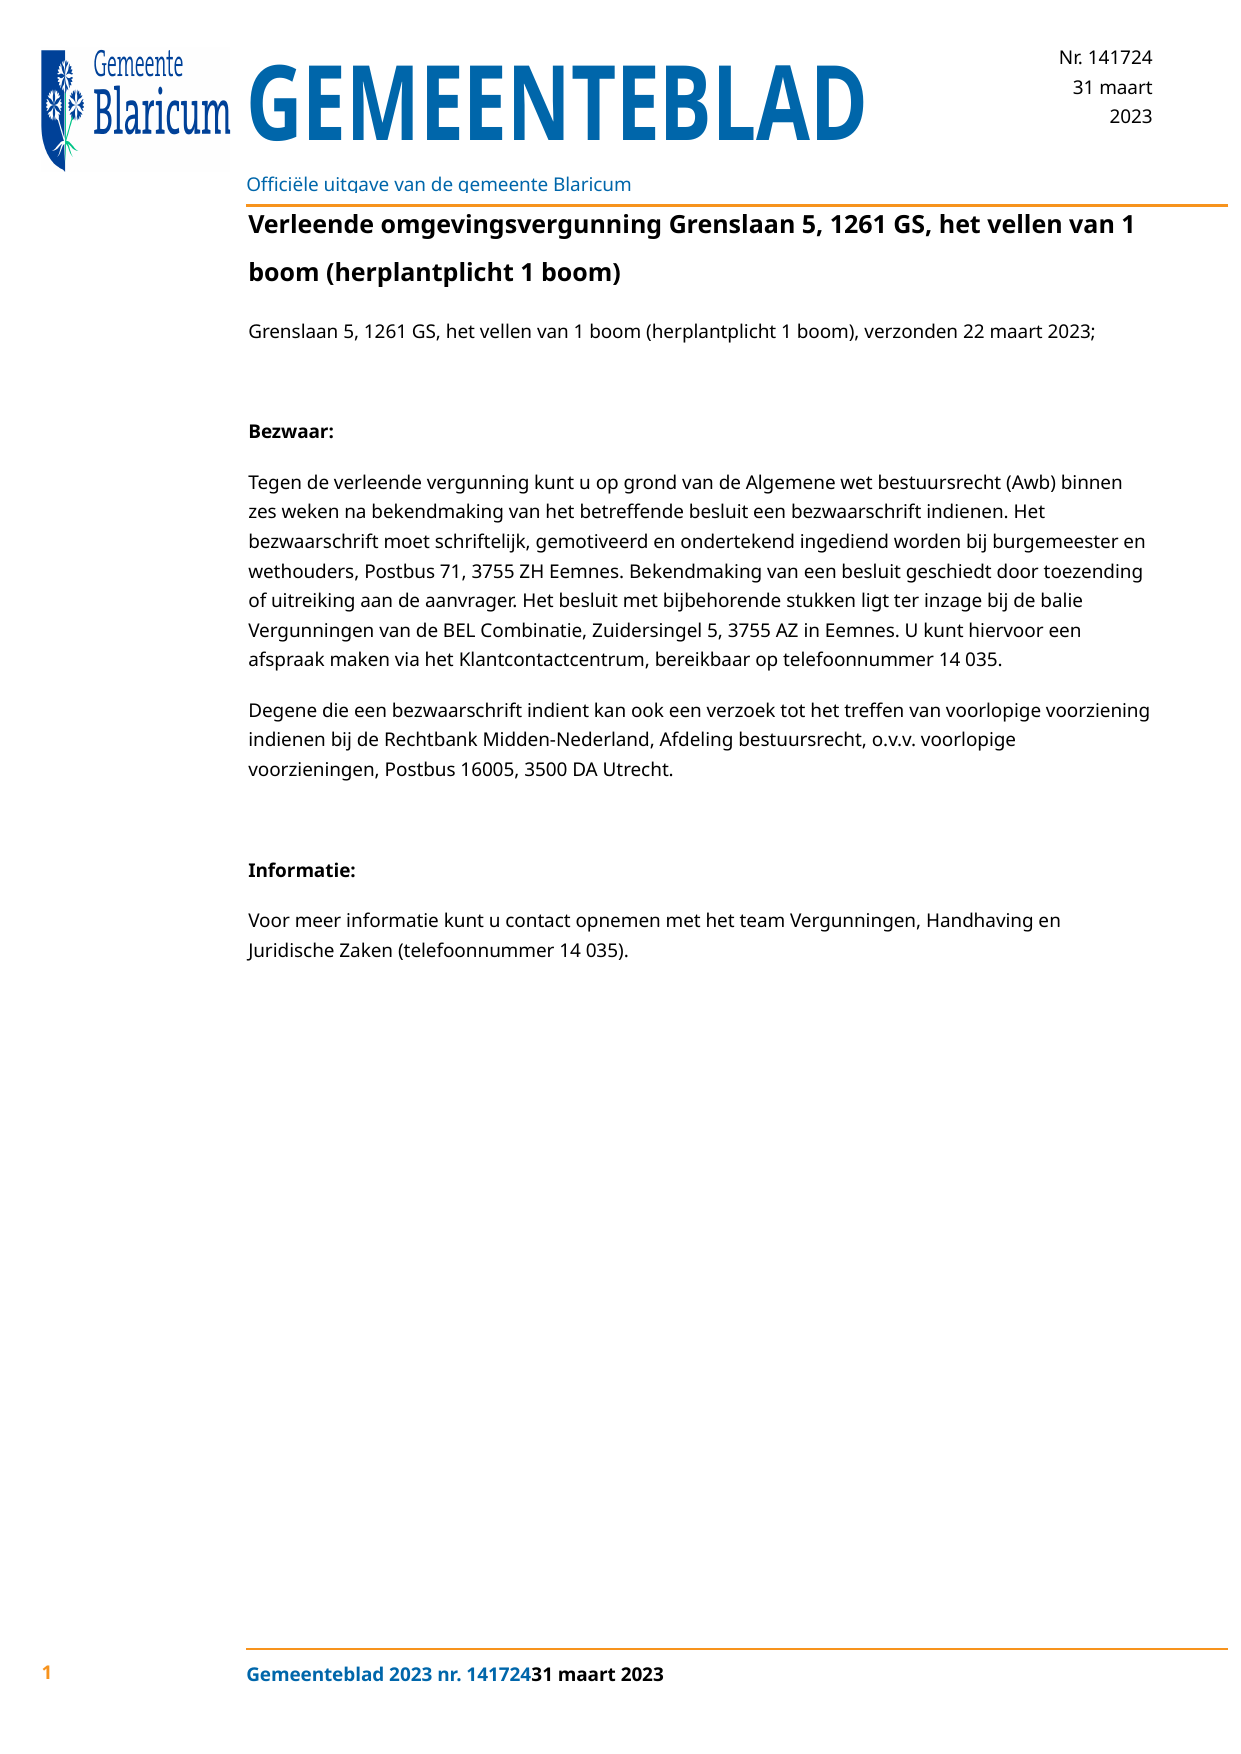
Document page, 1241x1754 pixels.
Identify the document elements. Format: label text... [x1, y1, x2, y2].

text Voor meer informatie kunt u contact opnemen met het team Vergunningen, Handhaving en Juridische Zaken (telefoonnummer 14 035). [248, 907, 1152, 963]
text Grenslaan 5, 1261 GS, het vellen van 1 boom (herplantplicht 1 boom), verzonden 22 maart 2023; [248, 318, 1152, 344]
text Verleende omgevingsvergunning Grenslaan 5, 1261 GS, het vellen van 1 boom (herplantplicht 1 boom) [248, 207, 1152, 288]
text Tegen de verleende vergunning kunt u op grond van de Algemene wet bestuursrecht (Awb) binnen zes weken na bekendmaking van het betreffende besluit een bezwaarschrift indienen. Het bezwaarschrift moet schriftelijk, gemotiveerd en ondertekend ingediend worden bij burgemeester en wethouders, Postbus 71, 3755 ZH Eemnes. Bekendmaking van een besluit geschiedt door toezending of uitreiking aan de aanvrager. Het besluit met bijbehorende stukken ligt ter inzage bij de balie Vergunningen van de BEL Combinatie, Zuidersingel 5, 3755 AZ in Eemnes. U kunt hiervoor een afspraak maken via het Klantcontactcentrum, bereikbaar op telefoonnummer 14 035. [248, 469, 1152, 672]
text Degene die een bezwaarschrift indient kan ook een verzoek tot het treffen van voorlopige voorziening indienen bij de Rechtbank Midden-Nederland, Afdeling bestuursrecht, o.v.v. voorlopige voorzieningen, Postbus 16005, 3500 DA Utrecht. [248, 697, 1152, 782]
picture [41, 47, 231, 172]
text Informatie: [248, 857, 1152, 883]
text Bezwaar: [248, 419, 1152, 444]
